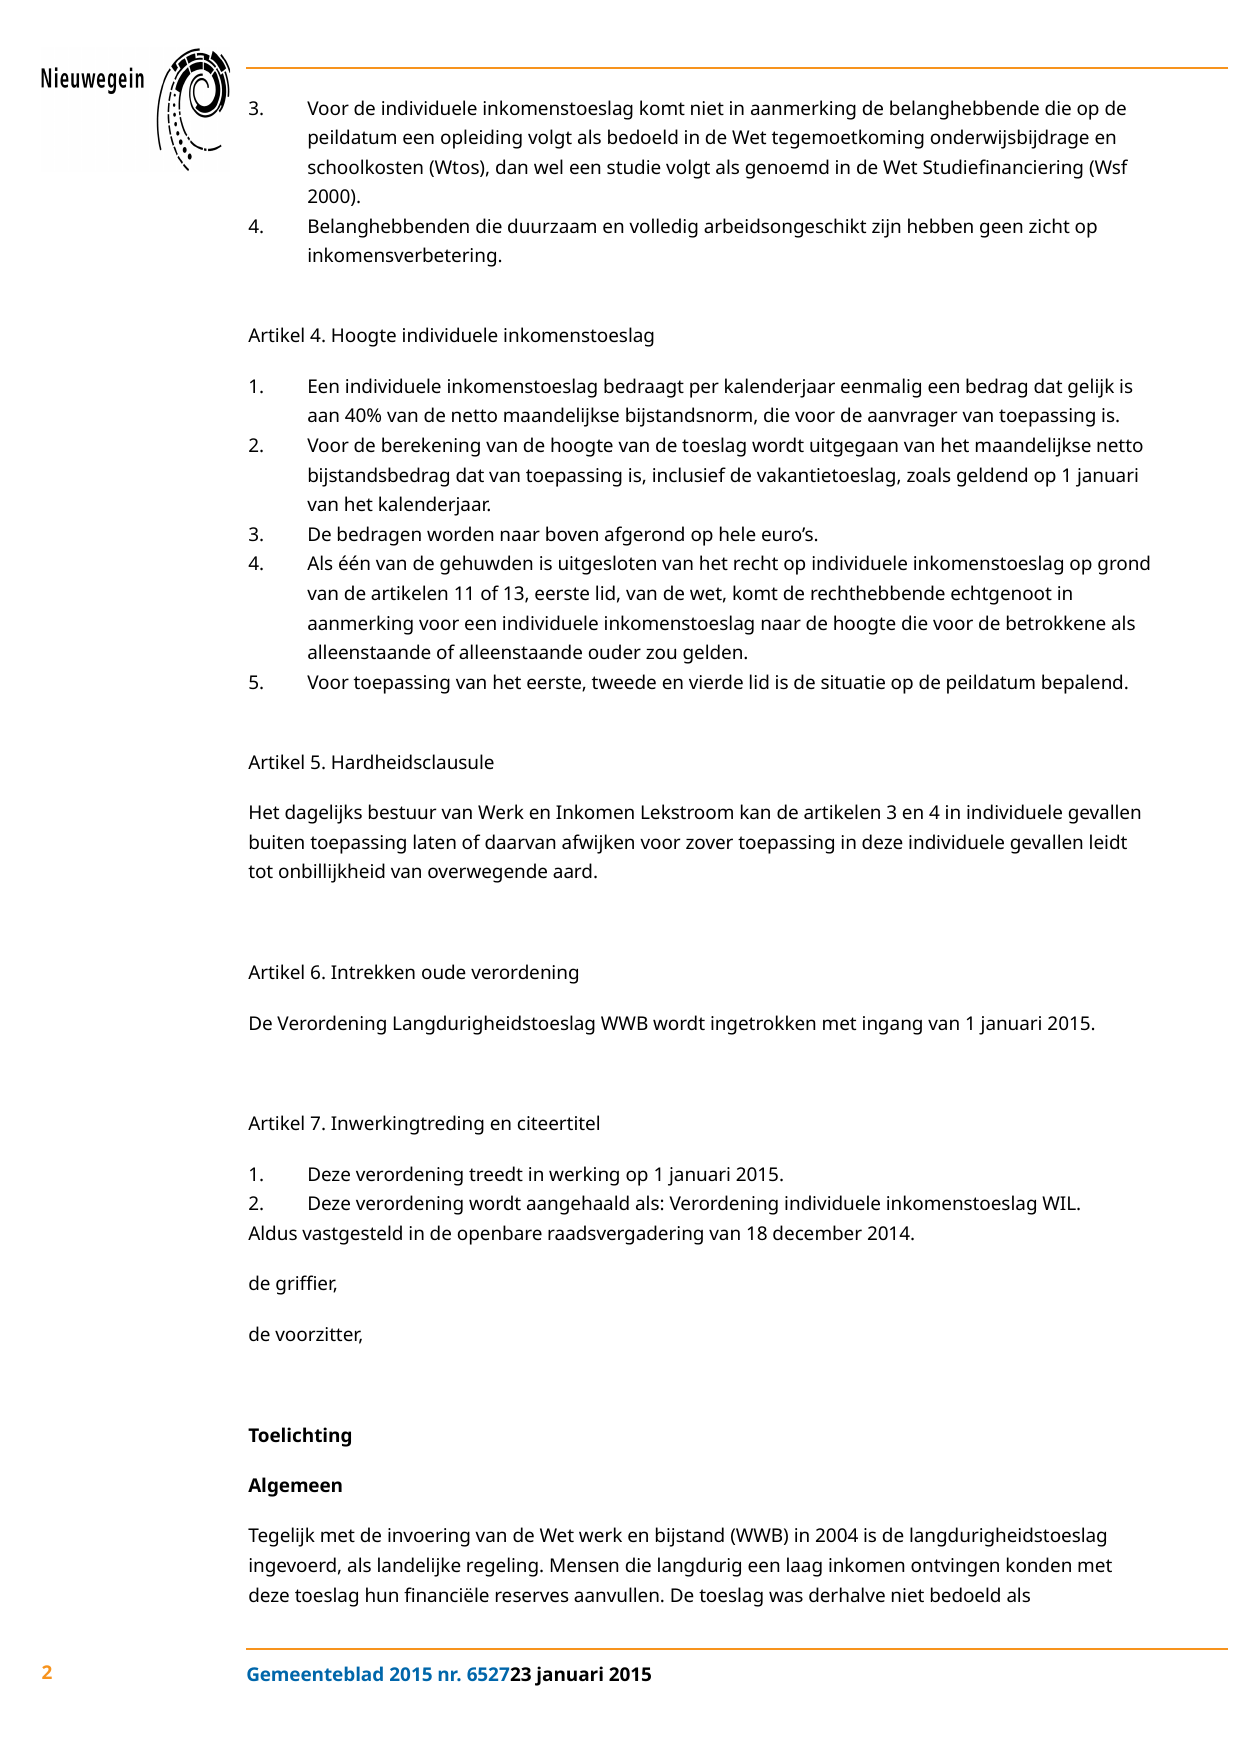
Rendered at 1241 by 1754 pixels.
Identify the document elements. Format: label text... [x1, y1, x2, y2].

list Belanghebbenden die duurzaam en volledig arbeidsongeschikt zijn hebben geen zicht op inkomensverbetering. [248, 213, 1152, 268]
text Het dagelijks bestuur van Werk en Inkomen Lekstroom kan de artikelen 3 en 4 in individuele gevallen buiten toepassing laten of daarvan afwijken voor zover toepassing in deze individuele gevallen leidt tot onbillijkheid van overwegende aard. [248, 799, 1152, 884]
text de griffier, [248, 1271, 1152, 1296]
text Artikel 7. Inwerkingtreding en citeertitel [248, 1111, 1152, 1136]
list Deze verordening treedt in werking op 1 januari 2015. [248, 1161, 1152, 1187]
picture [41, 47, 231, 172]
text De Verordening Langdurigheidstoeslag WWB wordt ingetrokken met ingang van 1 januari 2015. [248, 1010, 1152, 1036]
list Als één van de gehuwden is uitgesloten van het recht op individuele inkomenstoeslag op grond van de artikelen 11 of 13, eerste lid, van de wet, komt de rechthebbende echtgenoot in aanmerking voor een individuele inkomenstoeslag naar de hoogte die voor de betrokkene als alleenstaande of alleenstaande ouder zou gelden. [248, 551, 1152, 665]
text Toelichting [248, 1422, 1152, 1448]
list Voor de berekening van de hoogte van de toeslag wordt uitgegaan van het maandelijkse netto bijstandsbedrag dat van toepassing is, inclusief de vakantietoeslag, zoals geldend op 1 januari van het kalenderjaar. [248, 432, 1152, 517]
list Een individuele inkomenstoeslag bedraagt per kalenderjaar eenmalig een bedrag dat gelijk is aan 40% van de netto maandelijkse bijstandsnorm, die voor de aanvrager van toepassing is. [248, 373, 1152, 428]
text Artikel 5. Hardheidsclausule [248, 749, 1152, 775]
text Aldus vastgesteld in de openbare raadsvergadering van 18 december 2014. [248, 1220, 1152, 1246]
list Voor de individuele inkomenstoeslag komt niet in aanmerking de belanghebbende die op de peildatum een opleiding volgt als bedoeld in de Wet tegemoetkoming onderwijsbijdrage en schoolkosten (Wtos), dan wel een studie volgt als genoemd in de Wet Studiefinanciering (Wsf 2000). [248, 95, 1152, 209]
text Artikel 6. Intrekken oude verordening [248, 959, 1152, 985]
text Tegelijk met de invoering van de Wet werk en bijstand (WWB) in 2004 is de langdurigheidstoeslag ingevoerd, als landelijke regeling. Mensen die langdurig een laag inkomen ontvingen konden met deze toeslag hun financiële reserves aanvullen. De toeslag was derhalve niet bedoeld als [248, 1523, 1152, 1608]
list De bedragen worden naar boven afgerond op hele euro’s. [248, 521, 1152, 547]
list Deze verordening wordt aangehaald als: Verordening individuele inkomenstoeslag WIL. [248, 1191, 1152, 1216]
text Algemeen [248, 1472, 1152, 1498]
list Voor toepassing van het eerste, tweede en vierde lid is de situatie op de peildatum bepalend. [248, 669, 1152, 695]
text de voorzitter, [248, 1321, 1152, 1347]
text Artikel 4. Hoogte individuele inkomenstoeslag [248, 323, 1152, 348]
